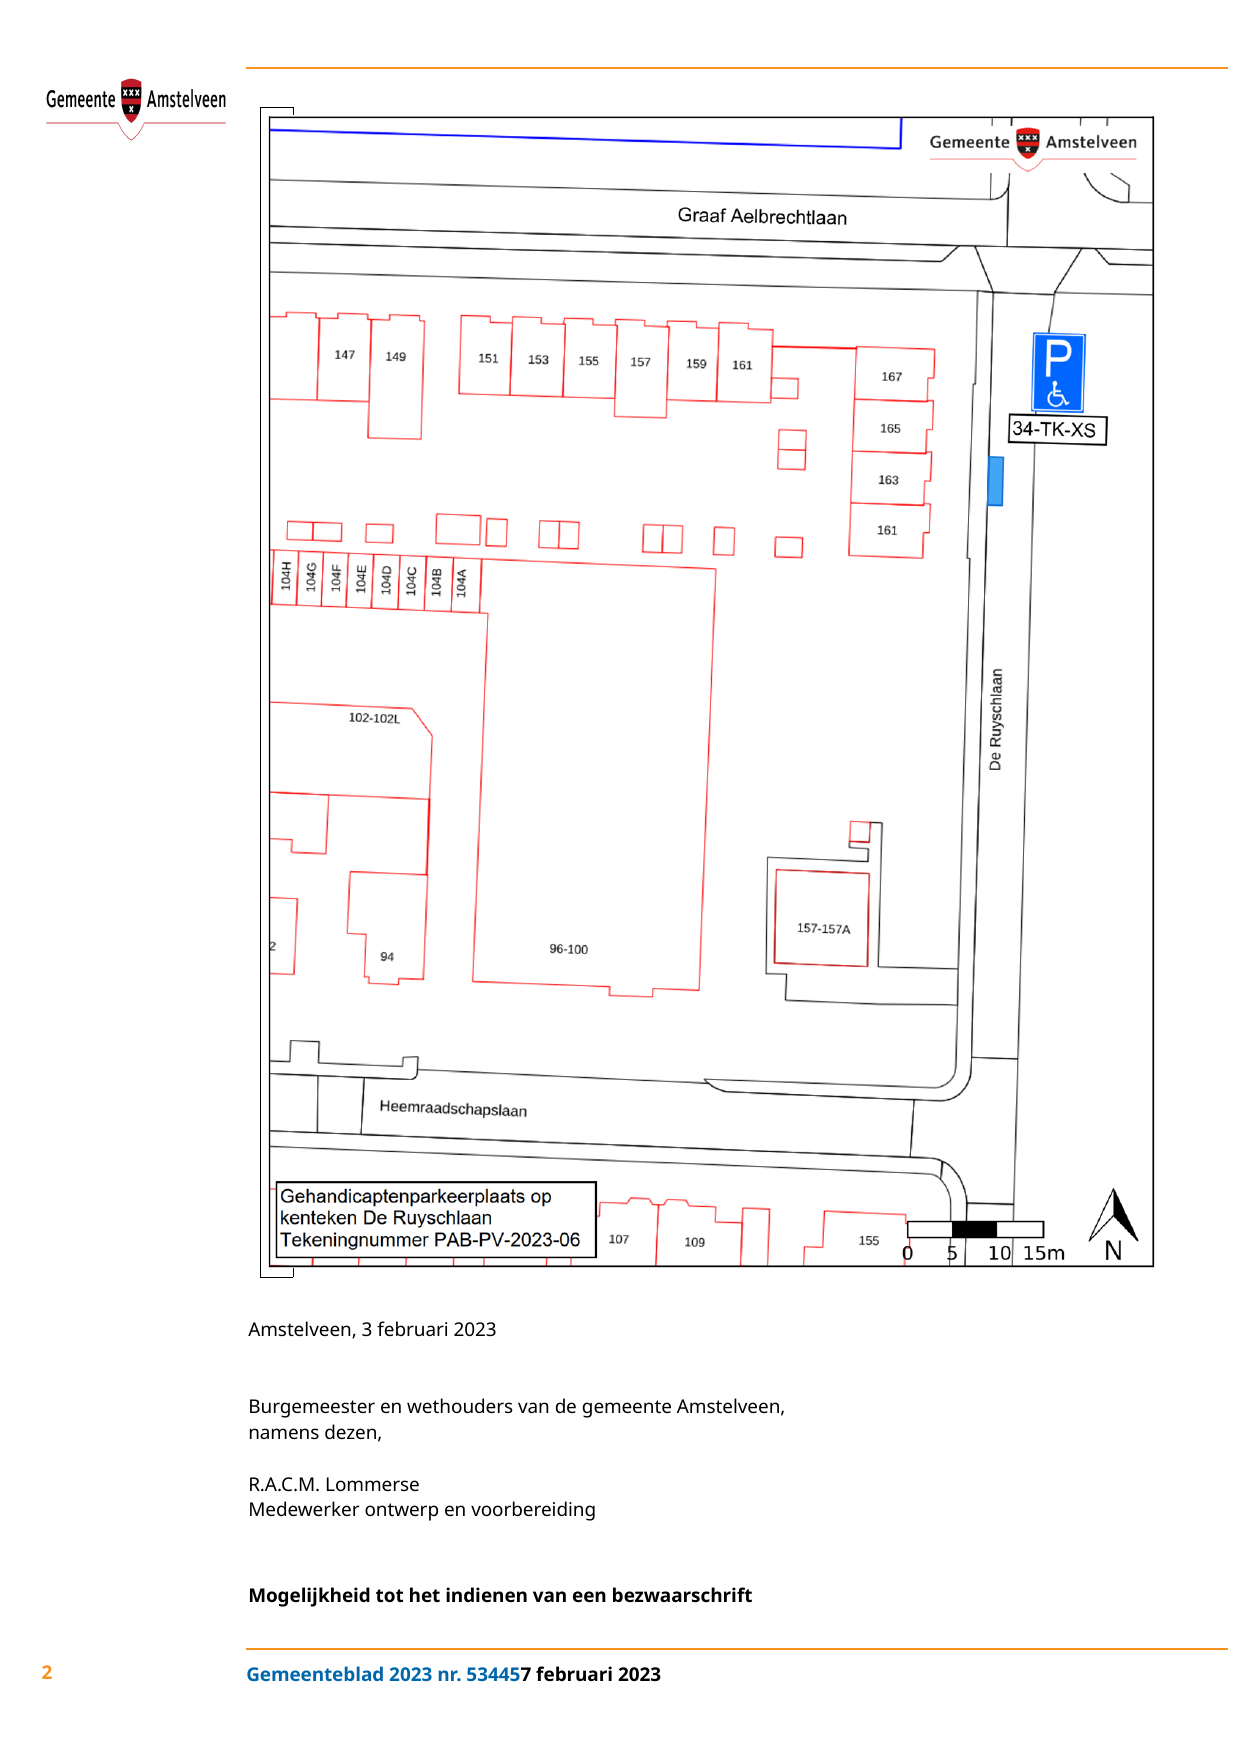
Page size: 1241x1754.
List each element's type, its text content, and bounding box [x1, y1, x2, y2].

text Medewerker ontwerp en voorbereiding [248, 1496, 1152, 1522]
text namens dezen, [248, 1419, 1152, 1445]
picture [41, 47, 231, 172]
picture [268, 115, 1155, 1268]
text R.A.C.M. Lommerse [248, 1471, 1152, 1496]
text Mogelijkheid tot het indienen van een bezwaarschrift [248, 1587, 1152, 1607]
text Amstelveen, 3 februari 2023 [248, 1316, 1152, 1342]
text Burgemeester en wethouders van de gemeente Amstelveen, [248, 1393, 1152, 1419]
